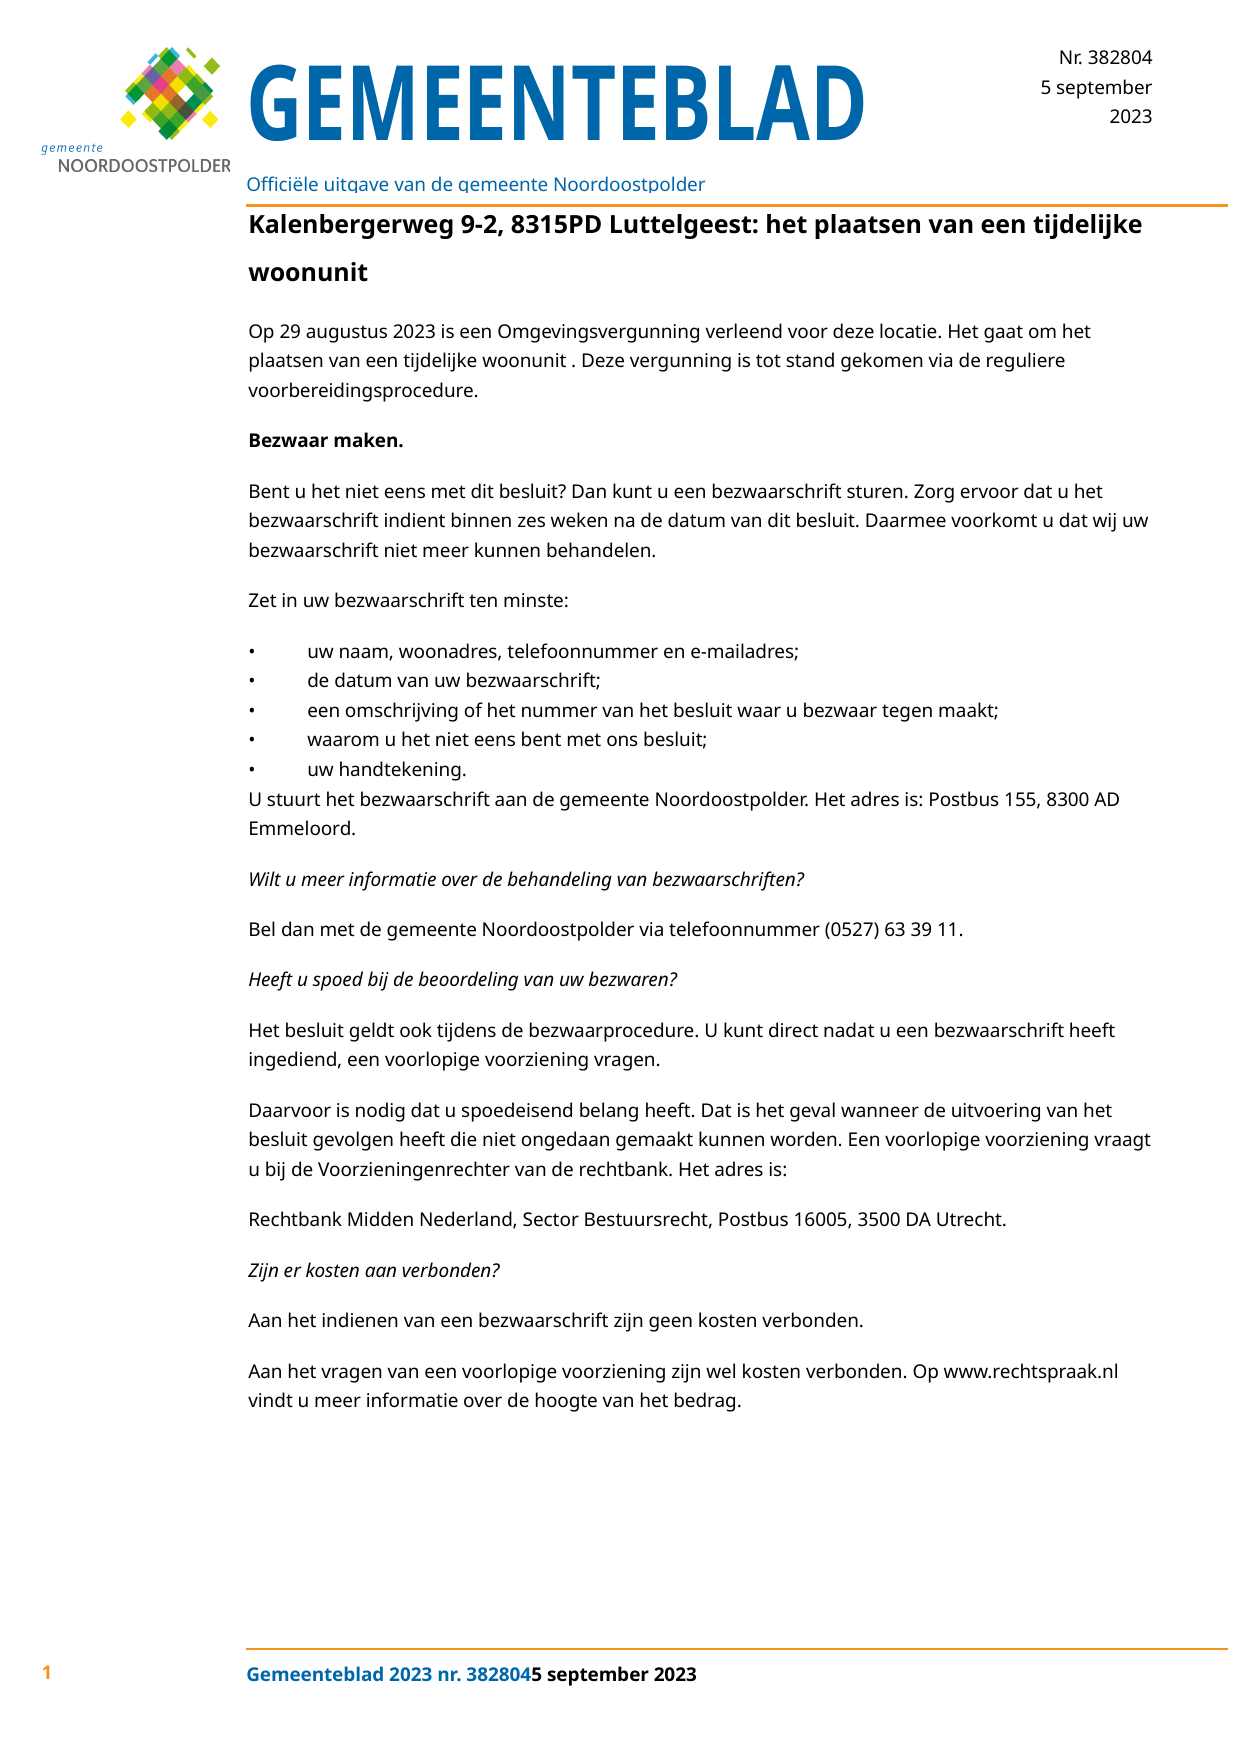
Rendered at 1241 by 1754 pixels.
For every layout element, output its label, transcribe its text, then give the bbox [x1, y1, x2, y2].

list waarom u het niet eens bent met ons besluit; [248, 727, 1152, 752]
text Bel dan met de gemeente Noordoostpolder via telefoonnummer (0527) 63 39 11. [248, 916, 1152, 942]
text Zijn er kosten aan verbonden? [248, 1257, 1152, 1283]
text Aan het vragen van een voorlopige voorziening zijn wel kosten verbonden. Op www.rechtspraak.nl vindt u meer informatie over de hoogte van het bedrag. [248, 1358, 1152, 1413]
text Rechtbank Midden Nederland, Sector Bestuursrecht, Postbus 16005, 3500 DA Utrecht. [248, 1207, 1152, 1232]
text Aan het indienen van een bezwaarschrift zijn geen kosten verbonden. [248, 1307, 1152, 1333]
text Kalenbergerweg 9-2, 8315PD Luttelgeest: het plaatsen van een tijdelijke woonunit [248, 207, 1152, 288]
text Heeft u spoed bij de beoordeling van uw bezwaren? [248, 967, 1152, 992]
text U stuurt het bezwaarschrift aan de gemeente Noordoostpolder. Het adres is: Postbus 155, 8300 AD Emmeloord. [248, 786, 1152, 841]
text Bent u het niet eens met dit besluit? Dan kunt u een bezwaarschrift sturen. Zorg ervoor dat u het bezwaarschrift indient binnen zes weken na de datum van dit besluit. Daarmee voorkomt u dat wij uw bezwaarschrift niet meer kunnen behandelen. [248, 478, 1152, 563]
text Daarvoor is nodig dat u spoedeisend belang heeft. Dat is het geval wanneer de uitvoering van het besluit gevolgen heeft die niet ongedaan gemaakt kunnen worden. Een voorlopige voorziening vraagt u bij de Voorzieningenrechter van de rechtbank. Het adres is: [248, 1097, 1152, 1182]
picture [41, 47, 231, 172]
text Zet in uw bezwaarschrift ten minste: [248, 587, 1152, 613]
list uw handtekening. [248, 756, 1152, 782]
list een omschrijving of het nummer van het besluit waar u bezwaar tegen maakt; [248, 697, 1152, 723]
list uw naam, woonadres, telefoonnummer en e-mailadres; [248, 638, 1152, 664]
text Bezwaar maken. [248, 427, 1152, 453]
text Op 29 augustus 2023 is een Omgevingsvergunning verleend voor deze locatie. Het gaat om het plaatsen van een tijdelijke woonunit . Deze vergunning is tot stand gekomen via de reguliere voorbereidingsprocedure. [248, 318, 1152, 403]
text Wilt u meer informatie over de behandeling van bezwaarschriften? [248, 866, 1152, 892]
list de datum van uw bezwaarschrift; [248, 667, 1152, 693]
text Het besluit geldt ook tijdens de bezwaarprocedure. U kunt direct nadat u een bezwaarschrift heeft ingediend, een voorlopige voorziening vragen. [248, 1017, 1152, 1072]
